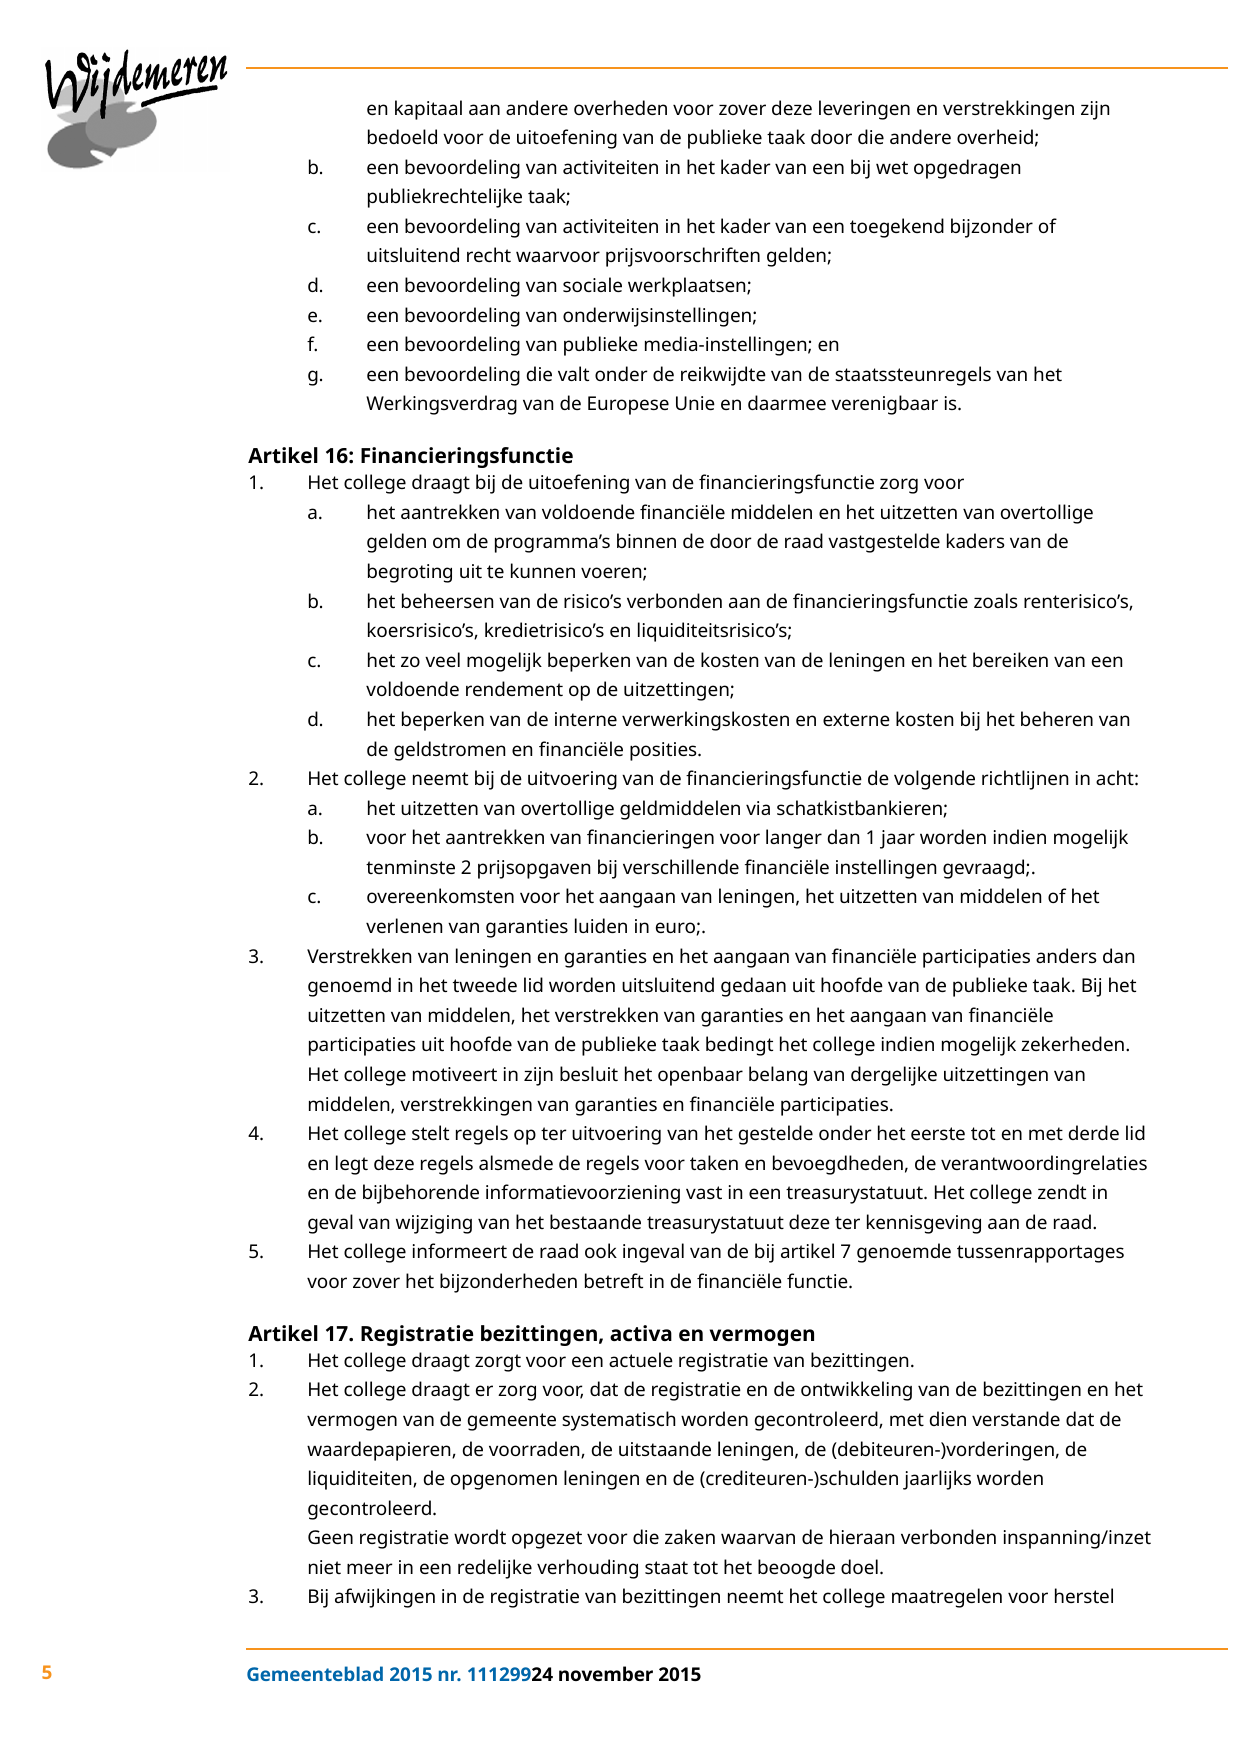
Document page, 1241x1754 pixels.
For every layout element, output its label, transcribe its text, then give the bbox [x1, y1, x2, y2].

list overeenkomsten voor het aangaan van leningen, het uitzetten van middelen of het verlenen van garanties luiden in euro;. [307, 884, 1152, 939]
list Geen registratie wordt opgezet voor die zaken waarvan de hieraan verbonden inspanning/inzet niet meer in een redelijke verhouding staat tot het beoogde doel. [248, 1524, 1152, 1580]
text Artikel 17. Registratie bezittingen, activa en vermogen [248, 1319, 1152, 1347]
list Het college informeert de raad ook ingeval van de bij artikel 7 genoemde tussenrapportages voor zover het bijzonderheden betreft in de financiële functie. [248, 1239, 1152, 1294]
list Het college draagt bij de uitoefening van de financieringsfunctie zorg voor [248, 469, 1152, 495]
list een bevoordeling van activiteiten in het kader van een toegekend bijzonder of uitsluitend recht waarvoor prijsvoorschriften gelden; [307, 213, 1152, 268]
list Het college stelt regels op ter uitvoering van het gestelde onder het eerste tot en met derde lid en legt deze regels alsmede de regels voor taken en bevoegdheden, de verantwoordingrelaties en de bijbehorende informatievoorziening vast in een treasurystatuut. Het college zendt in geval van wijziging van het bestaande treasurystatuut deze ter kennisgeving aan de raad. [248, 1120, 1152, 1235]
list een bevoordeling van onderwijsinstellingen; [307, 302, 1152, 328]
list het zo veel mogelijk beperken van de kosten van de leningen en het bereiken van een voldoende rendement op de uitzettingen; [307, 647, 1152, 702]
list Het college draagt er zorg voor, dat de registratie en de ontwikkeling van de bezittingen en het vermogen van de gemeente systematisch worden gecontroleerd, met dien verstande dat de waardepapieren, de voorraden, de uitstaande leningen, de (debiteuren-)vorderingen, de liquiditeiten, de opgenomen leningen en de (crediteuren-)schulden jaarlijks worden gecontroleerd. [248, 1377, 1152, 1521]
list het beperken van de interne verwerkingskosten en externe kosten bij het beheren van de geldstromen en financiële posities. [307, 706, 1152, 761]
list Verstrekken van leningen en garanties en het aangaan van financiële participaties anders dan genoemd in het tweede lid worden uitsluitend gedaan uit hoofde van de publieke taak. Bij het uitzetten van middelen, het verstrekken van garanties en het aangaan van financiële participaties uit hoofde van de publieke taak bedingt het college indien mogelijk zekerheden. Het college motiveert in zijn besluit het openbaar belang van dergelijke uitzettingen van middelen, verstrekkingen van garanties en financiële participaties. [248, 943, 1152, 1116]
list een bevoordeling die valt onder de reikwijdte van de staatssteunregels van het Werkingsverdrag van de Europese Unie en daarmee verenigbaar is. [307, 361, 1152, 416]
list en kapitaal aan andere overheden voor zover deze leveringen en verstrekkingen zijn bedoeld voor de uitoefening van de publieke taak door die andere overheid; [307, 95, 1152, 150]
text Artikel 16: Financieringsfunctie [248, 441, 1152, 469]
list een bevoordeling van publieke media-instellingen; en [307, 331, 1152, 357]
picture [41, 47, 231, 172]
list voor het aantrekken van financieringen voor langer dan 1 jaar worden indien mogelijk tenminste 2 prijsopgaven bij verschillende financiële instellingen gevraagd;. [307, 824, 1152, 880]
list Bij afwijkingen in de registratie van bezittingen neemt het college maatregelen voor herstel [248, 1584, 1152, 1609]
list het uitzetten van overtollige geldmiddelen via schatkistbankieren; [307, 795, 1152, 821]
list een bevoordeling van activiteiten in het kader van een bij wet opgedragen publiekrechtelijke taak; [307, 154, 1152, 209]
list het beheersen van de risico’s verbonden aan de financieringsfunctie zoals renterisico’s, koersrisico’s, kredietrisico’s en liquiditeitsrisico’s; [307, 588, 1152, 643]
list Het college draagt zorgt voor een actuele registratie van bezittingen. [248, 1347, 1152, 1373]
list het aantrekken van voldoende financiële middelen en het uitzetten van overtollige gelden om de programma’s binnen de door de raad vastgestelde kaders van de begroting uit te kunnen voeren; [307, 499, 1152, 584]
list Het college neemt bij de uitvoering van de financieringsfunctie de volgende richtlijnen in acht: [248, 765, 1152, 791]
list een bevoordeling van sociale werkplaatsen; [307, 272, 1152, 298]
